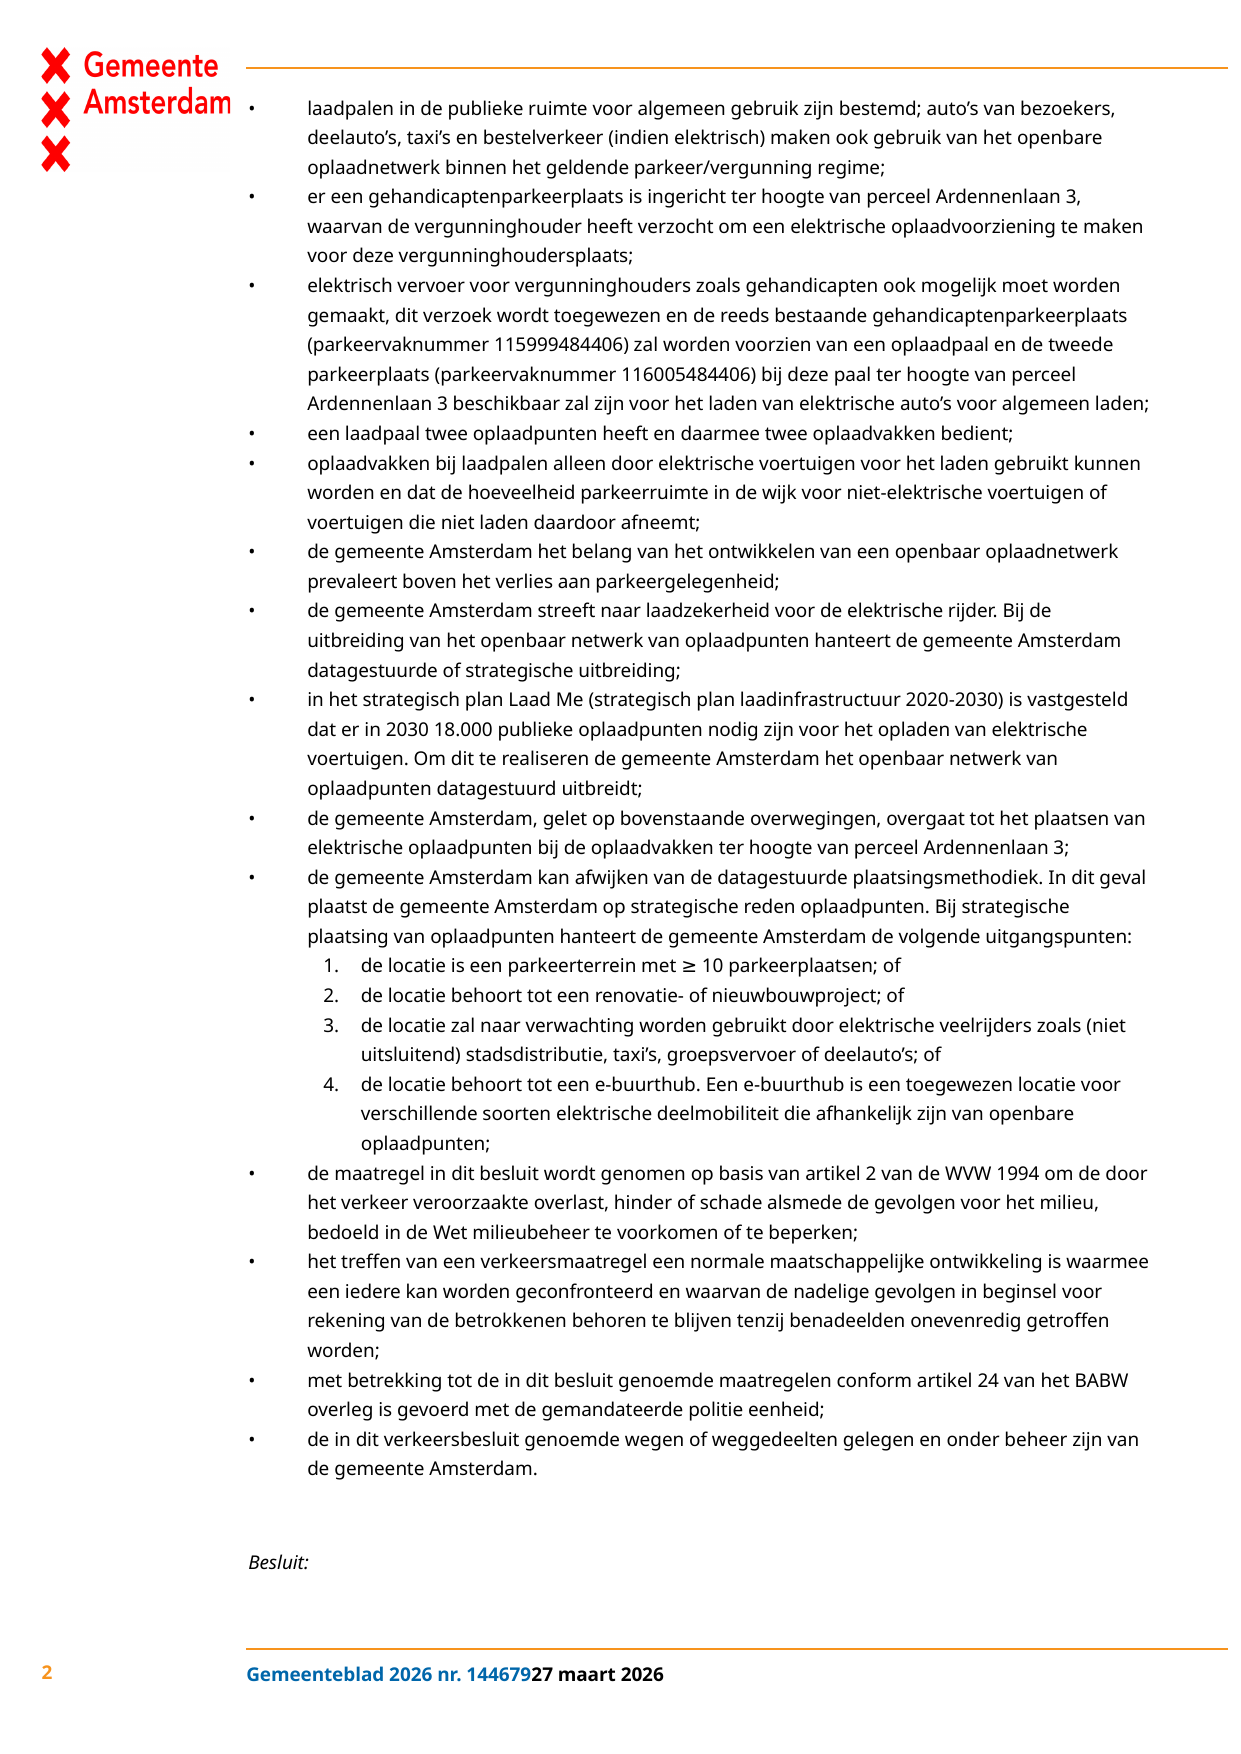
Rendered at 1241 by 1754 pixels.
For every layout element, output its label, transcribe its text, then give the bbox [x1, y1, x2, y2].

list het treffen van een verkeersmaatregel een normale maatschappelijke ontwikkeling is waarmee een iedere kan worden geconfronteerd en waarvan de nadelige gevolgen in beginsel voor rekening van de betrokkenen behoren te blijven tenzij benadeelden onevenredig getroffen worden; [248, 1248, 1152, 1363]
list de gemeente Amsterdam streeft naar laadzekerheid voor de elektrische rijder. Bij de uitbreiding van het openbaar netwerk van oplaadpunten hanteert de gemeente Amsterdam datagestuurde of strategische uitbreiding; [248, 598, 1152, 683]
list er een gehandicaptenparkeerplaats is ingericht ter hoogte van perceel Ardennenlaan 3, waarvan de vergunninghouder heeft verzocht om een elektrische oplaadvoorziening te maken voor deze vergunninghoudersplaats; [248, 183, 1152, 268]
list de locatie behoort tot een e-buurthub. Een e-buurthub is een toegewezen locatie voor verschillende soorten elektrische deelmobiliteit die afhankelijk zijn van openbare oplaadpunten; [323, 1071, 1152, 1156]
list elektrisch vervoer voor vergunninghouders zoals gehandicapten ook mogelijk moet worden gemaakt, dit verzoek wordt toegewezen en de reeds bestaande gehandicaptenparkeerplaats (parkeervaknummer 115999484406) zal worden voorzien van een oplaadpaal en de tweede parkeerplaats (parkeervaknummer 116005484406) bij deze paal ter hoogte van perceel Ardennenlaan 3 beschikbaar zal zijn voor het laden van elektrische auto’s voor algemeen laden; [248, 272, 1152, 416]
text Besluit: [248, 1549, 1152, 1575]
list de maatregel in dit besluit wordt genomen op basis van artikel 2 van de WVW 1994 om de door het verkeer veroorzaakte overlast, hinder of schade alsmede de gevolgen voor het milieu, bedoeld in de Wet milieubeheer te voorkomen of te beperken; [248, 1160, 1152, 1245]
list oplaadvakken bij laadpalen alleen door elektrische voertuigen voor het laden gebruikt kunnen worden en dat de hoeveelheid parkeerruimte in de wijk voor niet-elektrische voertuigen of voertuigen die niet laden daardoor afneemt; [248, 450, 1152, 535]
list de gemeente Amsterdam kan afwijken van de datagestuurde plaatsingsmethodiek. In dit geval plaatst de gemeente Amsterdam op strategische reden oplaadpunten. Bij strategische plaatsing van oplaadpunten hanteert de gemeente Amsterdam de volgende uitgangspunten: [248, 864, 1152, 949]
list de gemeente Amsterdam het belang van het ontwikkelen van een openbaar oplaadnetwerk prevaleert boven het verlies aan parkeergelegenheid; [248, 538, 1152, 594]
list de locatie zal naar verwachting worden gebruikt door elektrische veelrijders zoals (niet uitsluitend) stadsdistributie, taxi’s, groepsvervoer of deelauto’s; of [323, 1012, 1152, 1067]
list de in dit verkeersbesluit genoemde wegen of weggedeelten gelegen en onder beheer zijn van de gemeente Amsterdam. [248, 1426, 1152, 1481]
list in het strategisch plan Laad Me (strategisch plan laadinfrastructuur 2020-2030) is vastgesteld dat er in 2030 18.000 publieke oplaadpunten nodig zijn voor het opladen van elektrische voertuigen. Om dit te realiseren de gemeente Amsterdam het openbaar netwerk van oplaadpunten datagestuurd uitbreidt; [248, 686, 1152, 801]
picture [41, 47, 231, 172]
list de locatie is een parkeerterrein met ≥ 10 parkeerplaatsen; of [323, 953, 1152, 978]
list de locatie behoort tot een renovatie- of nieuwbouwproject; of [323, 982, 1152, 1008]
list met betrekking tot de in dit besluit genoemde maatregelen conform artikel 24 van het BABW overleg is gevoerd met de gemandateerde politie eenheid; [248, 1367, 1152, 1422]
list laadpalen in de publieke ruimte voor algemeen gebruik zijn bestemd; auto’s van bezoekers, deelauto’s, taxi’s en bestelverkeer (indien elektrisch) maken ook gebruik van het openbare oplaadnetwerk binnen het geldende parkeer/vergunning regime; [248, 95, 1152, 180]
list de gemeente Amsterdam, gelet op bovenstaande overwegingen, overgaat tot het plaatsen van elektrische oplaadpunten bij de oplaadvakken ter hoogte van perceel Ardennenlaan 3; [248, 805, 1152, 860]
list een laadpaal twee oplaadpunten heeft en daarmee twee oplaadvakken bedient; [248, 420, 1152, 446]
